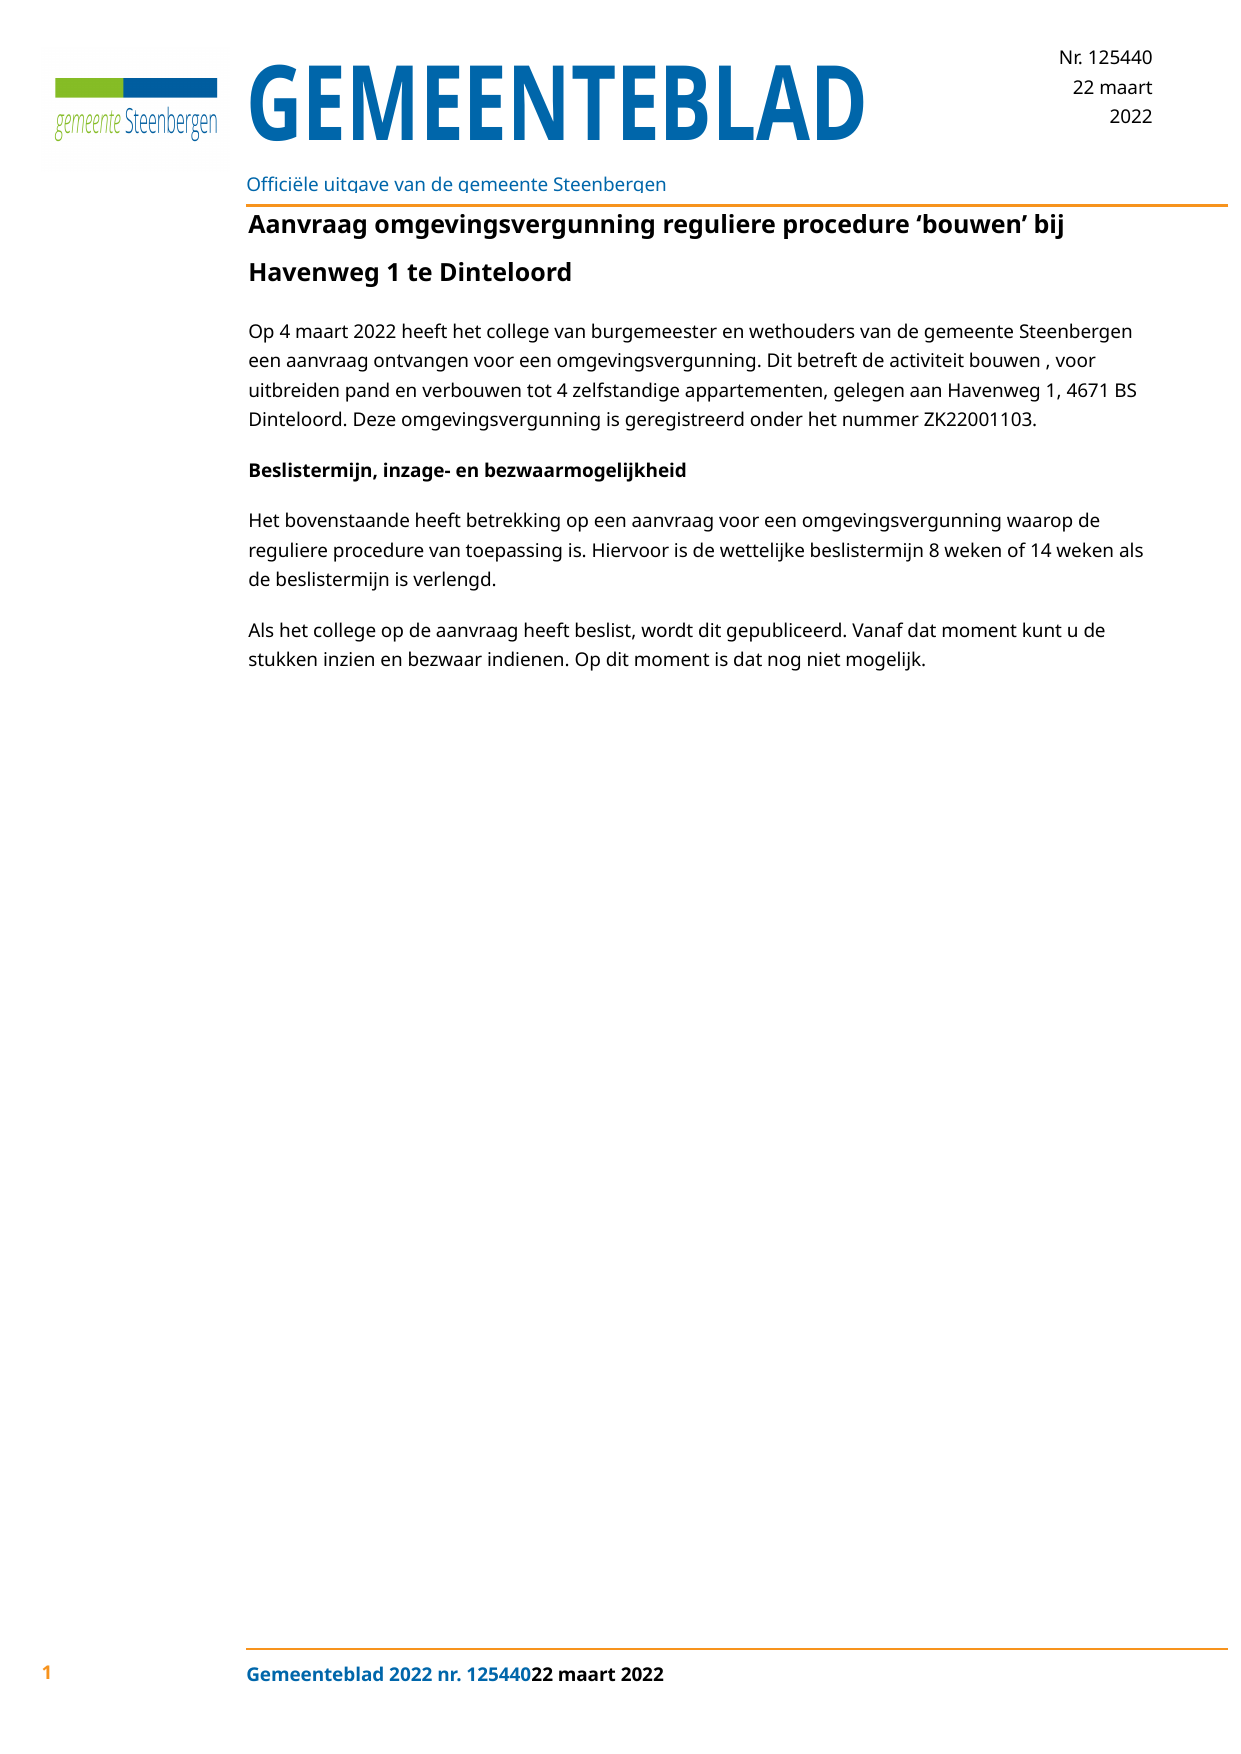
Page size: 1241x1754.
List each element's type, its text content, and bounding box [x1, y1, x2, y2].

text Als het college op de aanvraag heeft beslist, wordt dit gepubliceerd. Vanaf dat moment kunt u de stukken inzien en bezwaar indienen. Op dit moment is dat nog niet mogelijk. [248, 617, 1152, 672]
text Op 4 maart 2022 heeft het college van burgemeester en wethouders van de gemeente Steenbergen een aanvraag ontvangen voor een omgevingsvergunning. Dit betreft de activiteit bouwen , voor uitbreiden pand en verbouwen tot 4 zelfstandige appartementen, gelegen aan Havenweg 1, 4671 BS Dinteloord. Deze omgevingsvergunning is geregistreerd onder het nummer ZK22001103. [248, 318, 1152, 432]
picture [41, 47, 231, 172]
text Het bovenstaande heeft betrekking op een aanvraag voor een omgevingsvergunning waarop de reguliere procedure van toepassing is. Hiervoor is de wettelijke beslistermijn 8 weken of 14 weken als de beslistermijn is verlengd. [248, 507, 1152, 592]
text Aanvraag omgevingsvergunning reguliere procedure ‘bouwen’ bij Havenweg 1 te Dinteloord [248, 207, 1152, 288]
text Beslistermijn, inzage- en bezwaarmogelijkheid [248, 457, 1152, 483]
